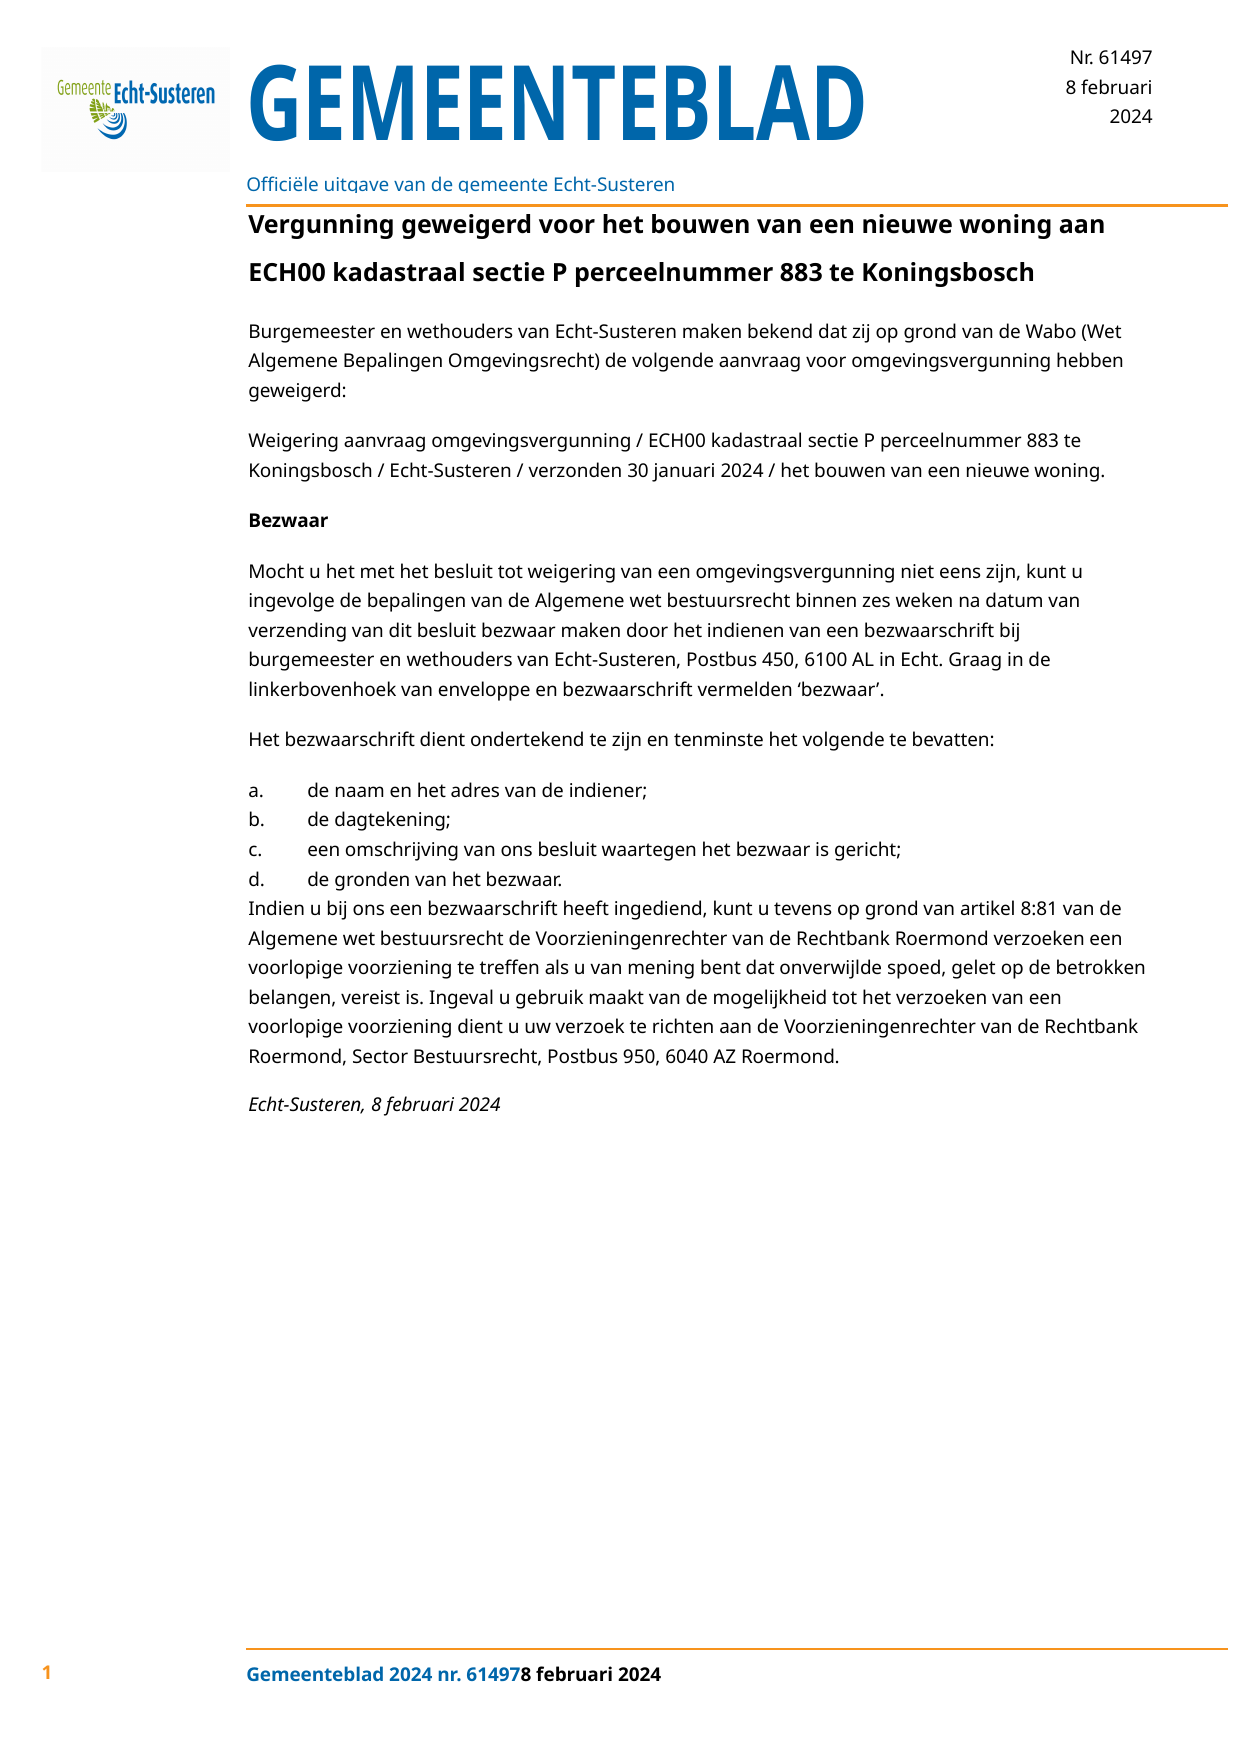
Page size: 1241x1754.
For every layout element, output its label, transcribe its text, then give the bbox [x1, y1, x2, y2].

list de naam en het adres van de indiener; [248, 777, 1152, 803]
picture [41, 47, 231, 172]
text Bezwaar [248, 507, 1152, 533]
text Echt-Susteren, 8 februari 2024 [248, 1091, 1152, 1117]
list een omschrijving van ons besluit waartegen het bezwaar is gericht; [248, 836, 1152, 862]
list de dagtekening; [248, 807, 1152, 832]
text Vergunning geweigerd voor het bouwen van een nieuwe woning aan ECH00 kadastraal sectie P perceelnummer 883 te Koningsbosch [248, 207, 1152, 288]
list de gronden van het bezwaar. [248, 866, 1152, 892]
text Burgemeester en wethouders van Echt-Susteren maken bekend dat zij op grond van de Wabo (Wet Algemene Bepalingen Omgevingsrecht) de volgende aanvraag voor omgevingsvergunning hebben geweigerd: [248, 318, 1152, 403]
text Het bezwaarschrift dient ondertekend te zijn en tenminste het volgende te bevatten: [248, 727, 1152, 752]
text Indien u bij ons een bezwaarschrift heeft ingediend, kunt u tevens op grond van artikel 8:81 van de Algemene wet bestuursrecht de Voorzieningenrechter van de Rechtbank Roermond verzoeken een voorlopige voorziening te treffen als u van mening bent dat onverwijlde spoed, gelet op de betrokken belangen, vereist is. Ingeval u gebruik maakt van de mogelijkheid tot het verzoeken van een voorlopige voorziening dient u uw verzoek te richten aan de Voorzieningenrechter van de Rechtbank Roermond, Sector Bestuursrecht, Postbus 950, 6040 AZ Roermond. [248, 895, 1152, 1069]
text Weigering aanvraag omgevingsvergunning / ECH00 kadastraal sectie P perceelnummer 883 te Koningsbosch / Echt-Susteren / verzonden 30 januari 2024 / het bouwen van een nieuwe woning. [248, 427, 1152, 483]
text Mocht u het met het besluit tot weigering van een omgevingsvergunning niet eens zijn, kunt u ingevolge de bepalingen van de Algemene wet bestuursrecht binnen zes weken na datum van verzending van dit besluit bezwaar maken door het indienen van een bezwaarschrift bij burgemeester en wethouders van Echt-Susteren, Postbus 450, 6100 AL in Echt. Graag in de linkerbovenhoek van enveloppe en bezwaarschrift vermelden ‘bezwaar’. [248, 558, 1152, 702]
